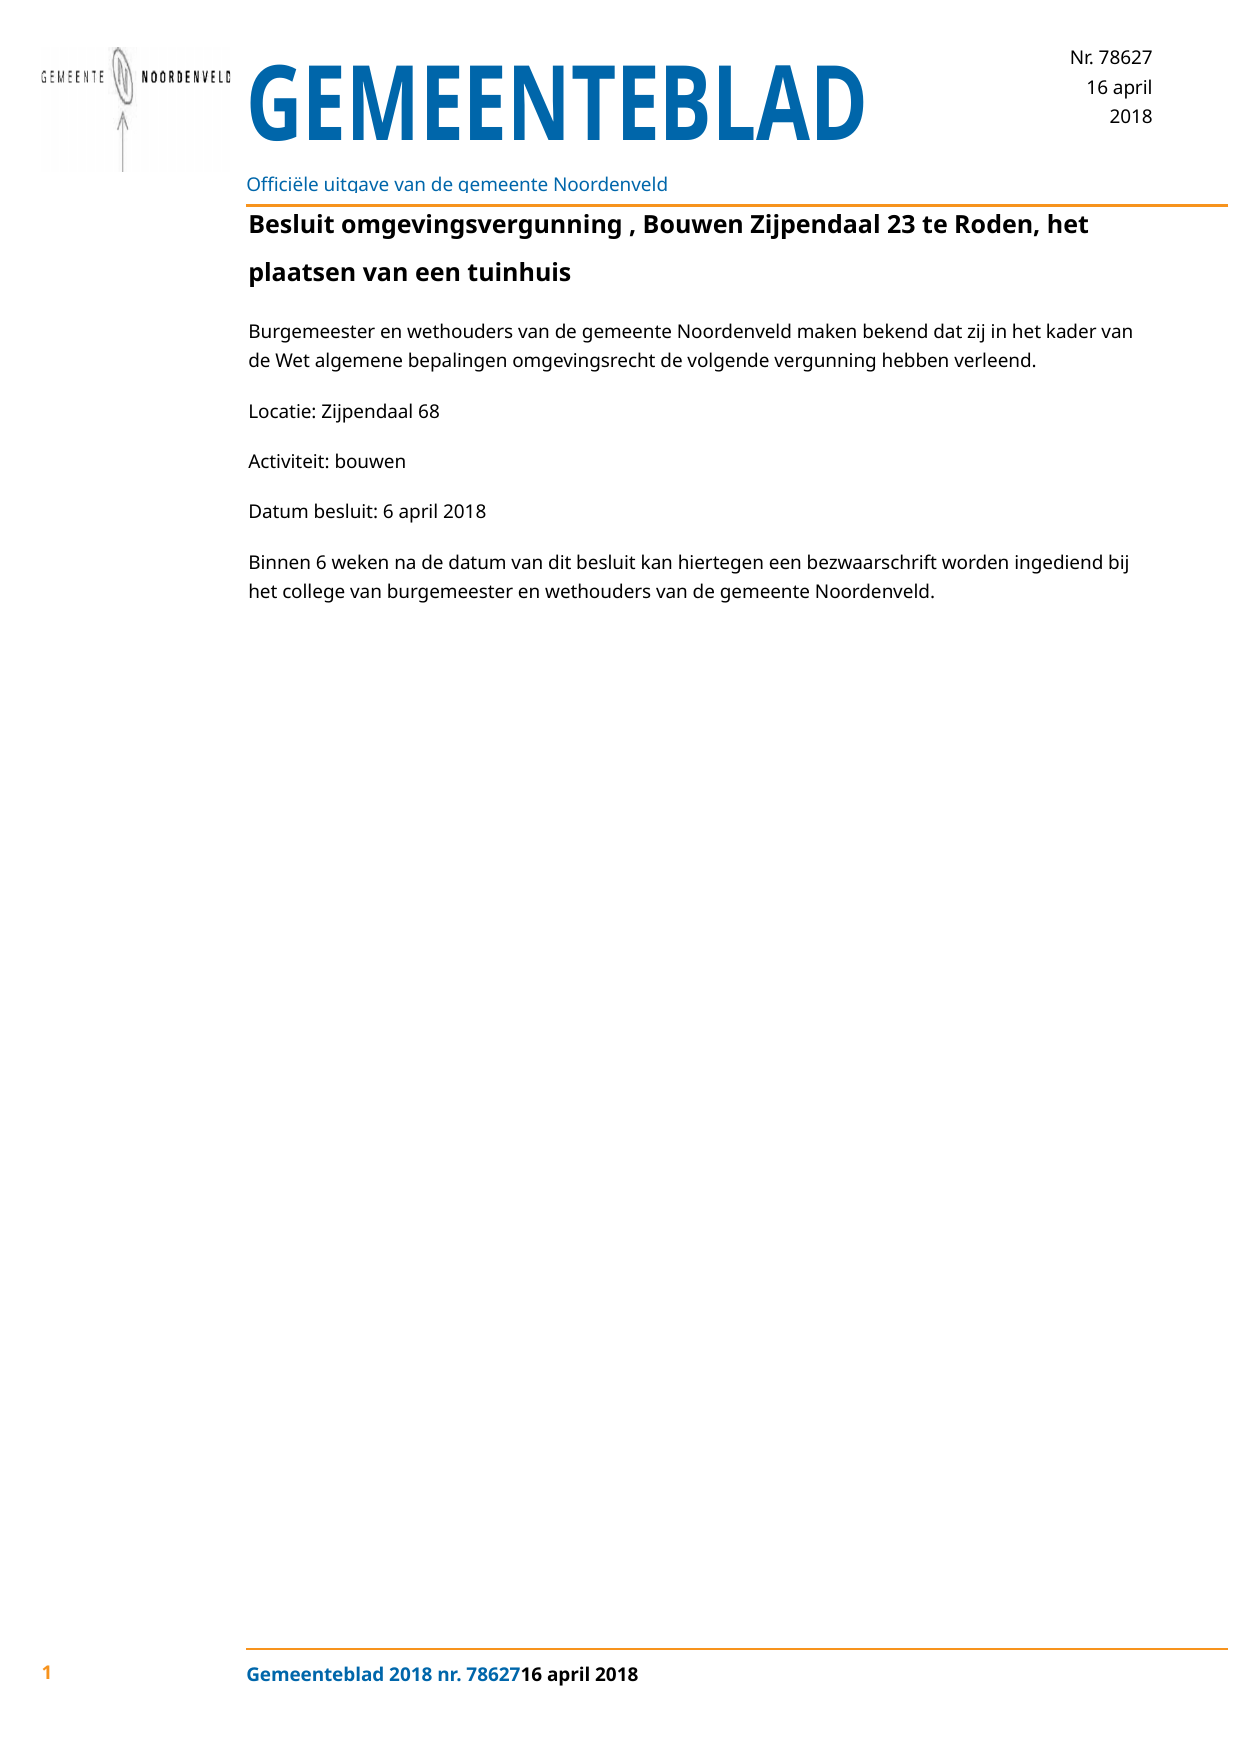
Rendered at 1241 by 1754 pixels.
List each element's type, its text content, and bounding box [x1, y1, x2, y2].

text Activiteit: bouwen [248, 448, 1152, 474]
text Besluit omgevingsvergunning , Bouwen Zijpendaal 23 te Roden, het plaatsen van een tuinhuis [248, 207, 1152, 288]
text Burgemeester en wethouders van de gemeente Noordenveld maken bekend dat zij in het kader van de Wet algemene bepalingen omgevingsrecht de volgende vergunning hebben verleend. [248, 318, 1152, 373]
text Locatie: Zijpendaal 68 [248, 398, 1152, 424]
text Datum besluit: 6 april 2018 [248, 499, 1152, 524]
picture [41, 47, 231, 172]
text Binnen 6 weken na de datum van dit besluit kan hiertegen een bezwaarschrift worden ingediend bij het college van burgemeester en wethouders van de gemeente Noordenveld. [248, 549, 1152, 604]
